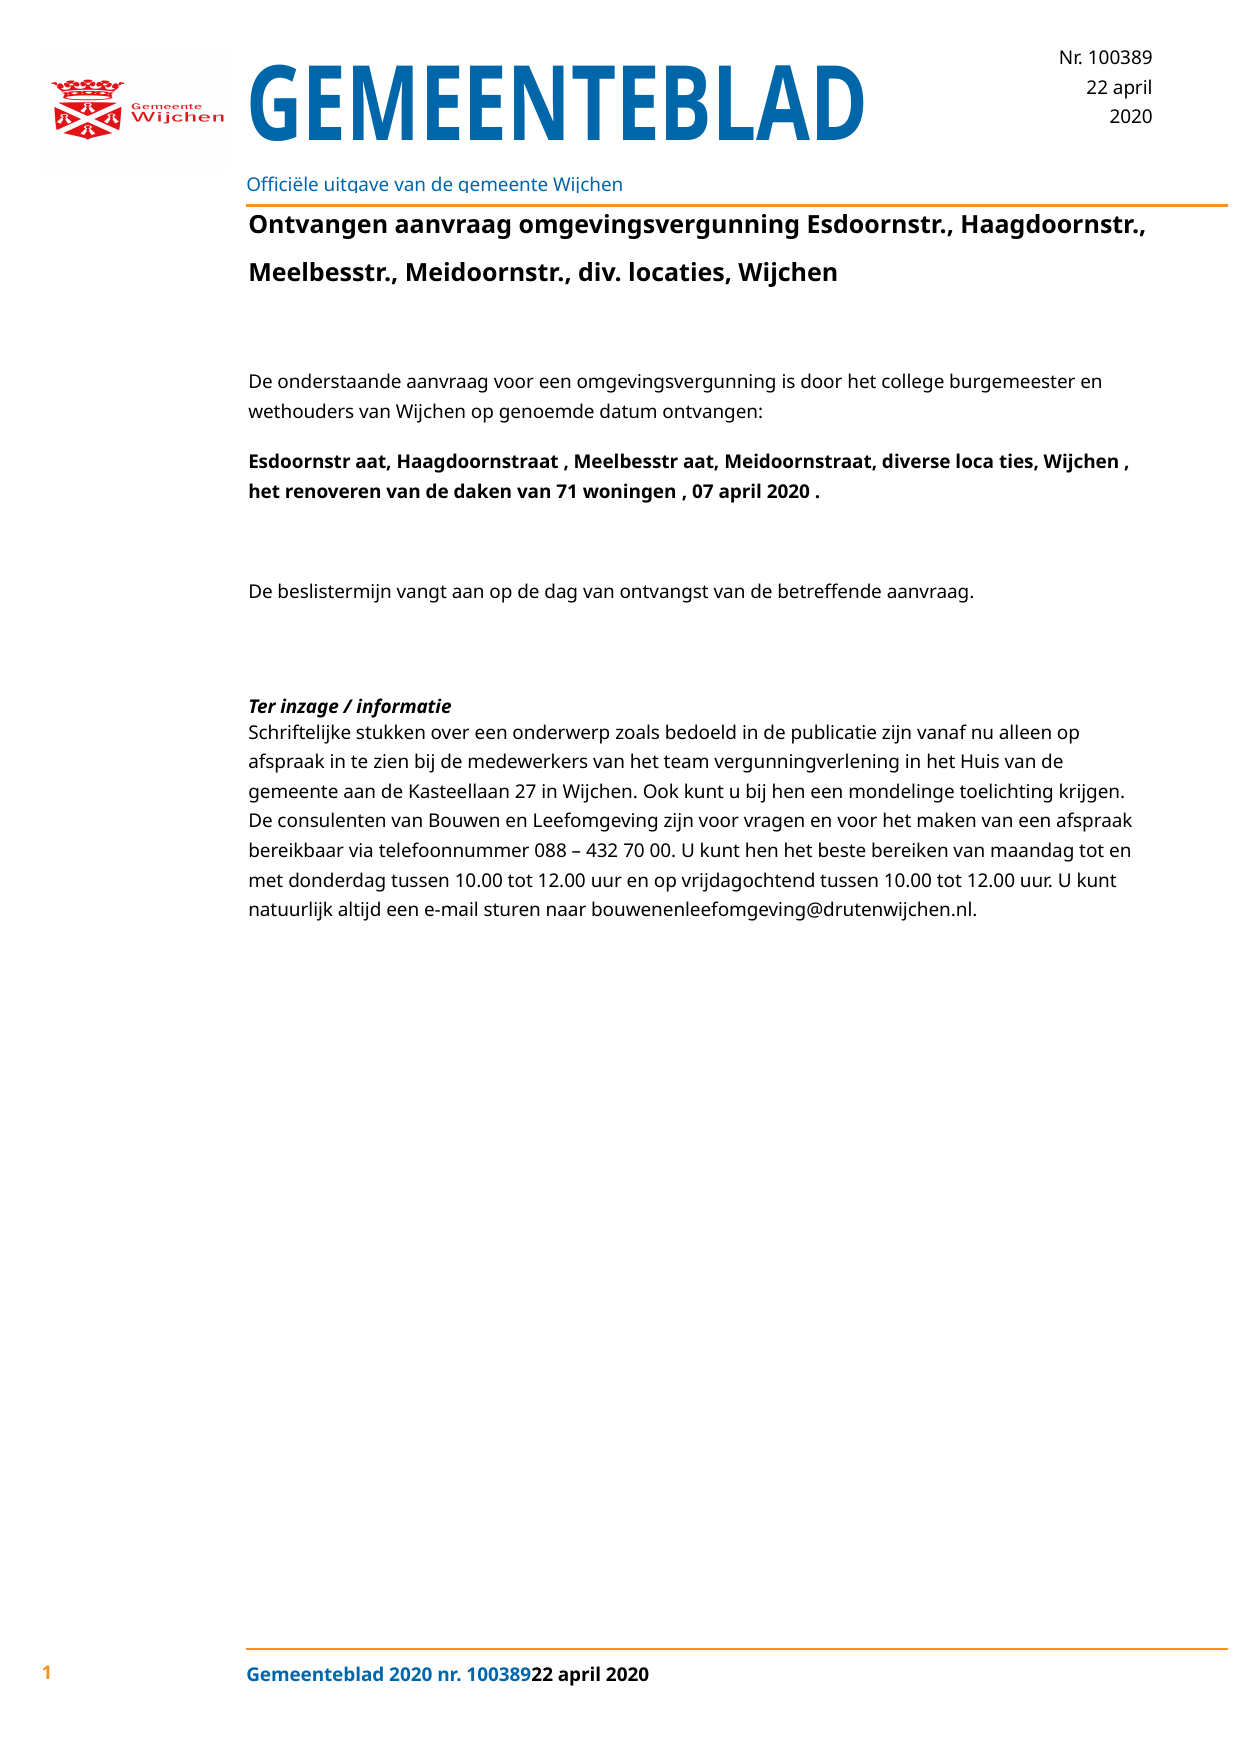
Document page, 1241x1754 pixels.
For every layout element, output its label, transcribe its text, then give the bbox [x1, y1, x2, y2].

text Ontvangen aanvraag omgevingsvergunning Esdoornstr., Haagdoornstr., Meelbesstr., Meidoornstr., div. locaties, Wijchen [248, 207, 1152, 288]
text De beslistermijn vangt aan op de dag van ontvangst van de betreffende aanvraag. [248, 579, 1152, 604]
text Schriftelijke stukken over een onderwerp zoals bedoeld in de publicatie zijn vanaf nu alleen op afspraak in te zien bij de medewerkers van het team vergunningverlening in het Huis van de gemeente aan de Kasteellaan 27 in Wijchen. Ook kunt u bij hen een mondelinge toelichting krijgen. De consulenten van Bouwen en Leefomgeving zijn voor vragen en voor het maken van een afspraak bereikbaar via telefoonnummer 088 – 432 70 00. U kunt hen het beste bereiken van maandag tot en met donderdag tussen 10.00 tot 12.00 uur en op vrijdagochtend tussen 10.00 tot 12.00 uur. U kunt natuurlijk altijd een e-mail sturen naar bouwenenleefomgeving@drutenwijchen.nl. [248, 719, 1152, 922]
picture [41, 47, 231, 172]
text De onderstaande aanvraag voor een omgevingsvergunning is door het college burgemeester en wethouders van Wijchen op genoemde datum ontvangen: [248, 368, 1152, 424]
text Esdoornstr aat, Haagdoornstraat , Meelbesstr aat, Meidoornstraat, diverse loca ties, Wijchen , het renoveren van de daken van 71 woningen , 07 april 2020 . [248, 448, 1152, 504]
text Ter inzage / informatie [248, 693, 1152, 719]
